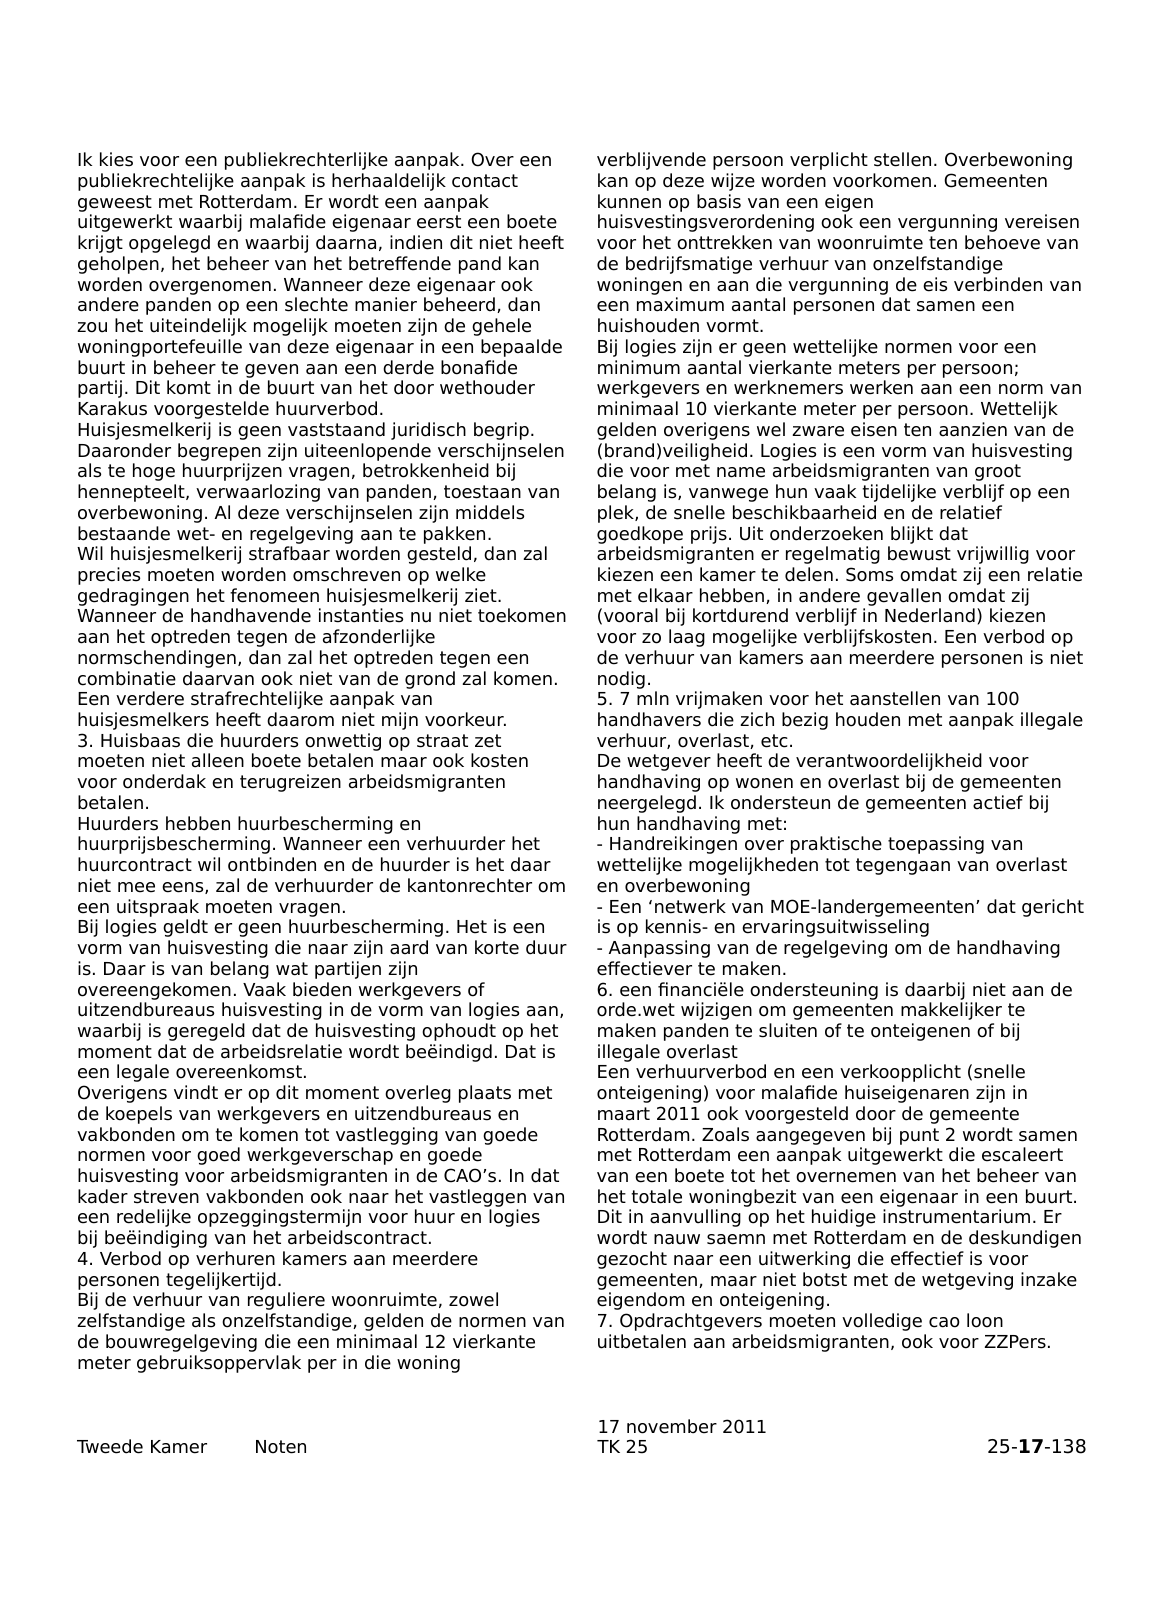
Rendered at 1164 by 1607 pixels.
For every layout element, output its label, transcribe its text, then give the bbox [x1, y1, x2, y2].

text 3. Huisbaas die huurders onwettig op straat zet moeten niet alleen boete betalen maar ook kosten voor onderdak en terugreizen arbeidsmigranten betalen. [77, 731, 567, 813]
text 4. Verbod op verhuren kamers aan meerdere personen tegelijkertijd. [77, 1249, 567, 1290]
text - Aanpassing van de regelgeving om de handhaving effectiever te maken. [596, 938, 1087, 979]
text De wetgever heeft de verantwoordelijkheid voor handhaving op wonen en overlast bij de gemeenten neergelegd. Ik ondersteun de gemeenten actief bij hun handhaving met: [596, 751, 1087, 834]
text Ik kies voor een publiekrechterlijke aanpak. Over een publiekrechtelijke aanpak is herhaaldelijk contact geweest met Rotterdam. Er wordt een aanpak uitgewerkt waarbij malafide eigenaar eerst een boete krijgt opgelegd en waarbij daarna, indien dit niet heeft geholpen, het beheer van het betreffende pand kan worden overgenomen. Wanneer deze eigenaar ook andere panden op een slechte manier beheerd, dan zou het uiteindelijk mogelijk moeten zijn de gehele woningportefeuille van deze eigenaar in een bepaalde buurt in beheer te geven aan een derde bonafide partij. Dit komt in de buurt van het door wethouder Karakus voorgestelde huurverbod. [77, 150, 567, 420]
text Overigens vindt er op dit moment overleg plaats met de koepels van werkgevers en uitzendbureaus en vakbonden om te komen tot vastlegging van goede normen voor goed werkgeverschap en goede huisvesting voor arbeidsmigranten in de CAO’s. In dat kader streven vakbonden ook naar het vastleggen van een redelijke opzeggingstermijn voor huur en logies bij beëindiging van het arbeidscontract. [77, 1083, 567, 1249]
text verblijvende persoon verplicht stellen. Overbewoning kan op deze wijze worden voorkomen. Gemeenten kunnen op basis van een eigen huisvestingsverordening ook een vergunning vereisen voor het onttrekken van woonruimte ten behoeve van de bedrijfsmatige verhuur van onzelfstandige woningen en aan die vergunning de eis verbinden van een maximum aantal personen dat samen een huishouden vormt. [596, 150, 1087, 337]
text 5. 7 mln vrijmaken voor het aanstellen van 100 handhavers die zich bezig houden met aanpak illegale verhuur, overlast, etc. [596, 689, 1087, 751]
text Bij de verhuur van reguliere woonruimte, zowel zelfstandige als onzelfstandige, gelden de normen van de bouwregelgeving die een minimaal 12 vierkante meter gebruiksoppervlak per in die woning [77, 1290, 567, 1373]
text 6. een financiële ondersteuning is daarbij niet aan de orde.wet wijzigen om gemeenten makkelijker te maken panden te sluiten of te onteigenen of bij illegale overlast [596, 979, 1087, 1062]
text Bij logies geldt er geen huurbescherming. Het is een vorm van huisvesting die naar zijn aard van korte duur is. Daar is van belang wat partijen zijn overeengekomen. Vaak bieden werkgevers of uitzendbureaus huisvesting in de vorm van logies aan, waarbij is geregeld dat de huisvesting ophoudt op het moment dat de arbeidsrelatie wordt beëindigd. Dat is een legale overeenkomst. [77, 917, 567, 1083]
text - Een ‘netwerk van MOE-landergemeenten’ dat gericht is op kennis- en ervaringsuitwisseling [596, 896, 1087, 938]
text - Handreikingen over praktische toepassing van wettelijke mogelijkheden tot tegengaan van overlast en overbewoning [596, 834, 1087, 896]
text Bij logies zijn er geen wettelijke normen voor een minimum aantal vierkante meters per persoon; werkgevers en werknemers werken aan een norm van minimaal 10 vierkante meter per persoon. Wettelijk gelden overigens wel zware eisen ten aanzien van de (brand)veiligheid. Logies is een vorm van huisvesting die voor met name arbeidsmigranten van groot belang is, vanwege hun vaak tijdelijke verblijf op een plek, de snelle beschikbaarheid en de relatief goedkope prijs. Uit onderzoeken blijkt dat arbeidsmigranten er regelmatig bewust vrijwillig voor kiezen een kamer te delen. Soms omdat zij een relatie met elkaar hebben, in andere gevallen omdat zij (vooral bij kortdurend verblijf in Nederland) kiezen voor zo laag mogelijke verblijfskosten. Een verbod op de verhuur van kamers aan meerdere personen is niet nodig. [596, 337, 1087, 689]
text Huisjesmelkerij is geen vaststaand juridisch begrip. Daaronder begrepen zijn uiteenlopende verschijnselen als te hoge huurprijzen vragen, betrokkenheid bij hennepteelt, verwaarlozing van panden, toestaan van overbewoning. Al deze verschijnselen zijn middels bestaande wet- en regelgeving aan te pakken. [77, 420, 567, 544]
text Huurders hebben huurbescherming en huurprijsbescherming. Wanneer een verhuurder het huurcontract wil ontbinden en de huurder is het daar niet mee eens, zal de verhuurder de kantonrechter om een uitspraak moeten vragen. [77, 813, 567, 917]
text 7. Opdrachtgevers moeten volledige cao loon uitbetalen aan arbeidsmigranten, ook voor ZZPers. [596, 1311, 1087, 1352]
text Wil huisjesmelkerij strafbaar worden gesteld, dan zal precies moeten worden omschreven op welke gedragingen het fenomeen huisjesmelkerij ziet. Wanneer de handhavende instanties nu niet toekomen aan het optreden tegen de afzonderlijke normschendingen, dan zal het optreden tegen een combinatie daarvan ook niet van de grond zal komen. Een verdere strafrechtelijke aanpak van huisjesmelkers heeft daarom niet mijn voorkeur. [77, 544, 567, 731]
text Een verhuurverbod en een verkoopplicht (snelle onteigening) voor malafide huiseigenaren zijn in maart 2011 ook voorgesteld door de gemeente Rotterdam. Zoals aangegeven bij punt 2 wordt samen met Rotterdam een aanpak uitgewerkt die escaleert van een boete tot het overnemen van het beheer van het totale woningbezit van een eigenaar in een buurt. Dit in aanvulling op het huidige instrumentarium. Er wordt nauw saemn met Rotterdam en de deskundigen gezocht naar een uitwerking die effectief is voor gemeenten, maar niet botst met de wetgeving inzake eigendom en onteigening. [596, 1062, 1087, 1311]
